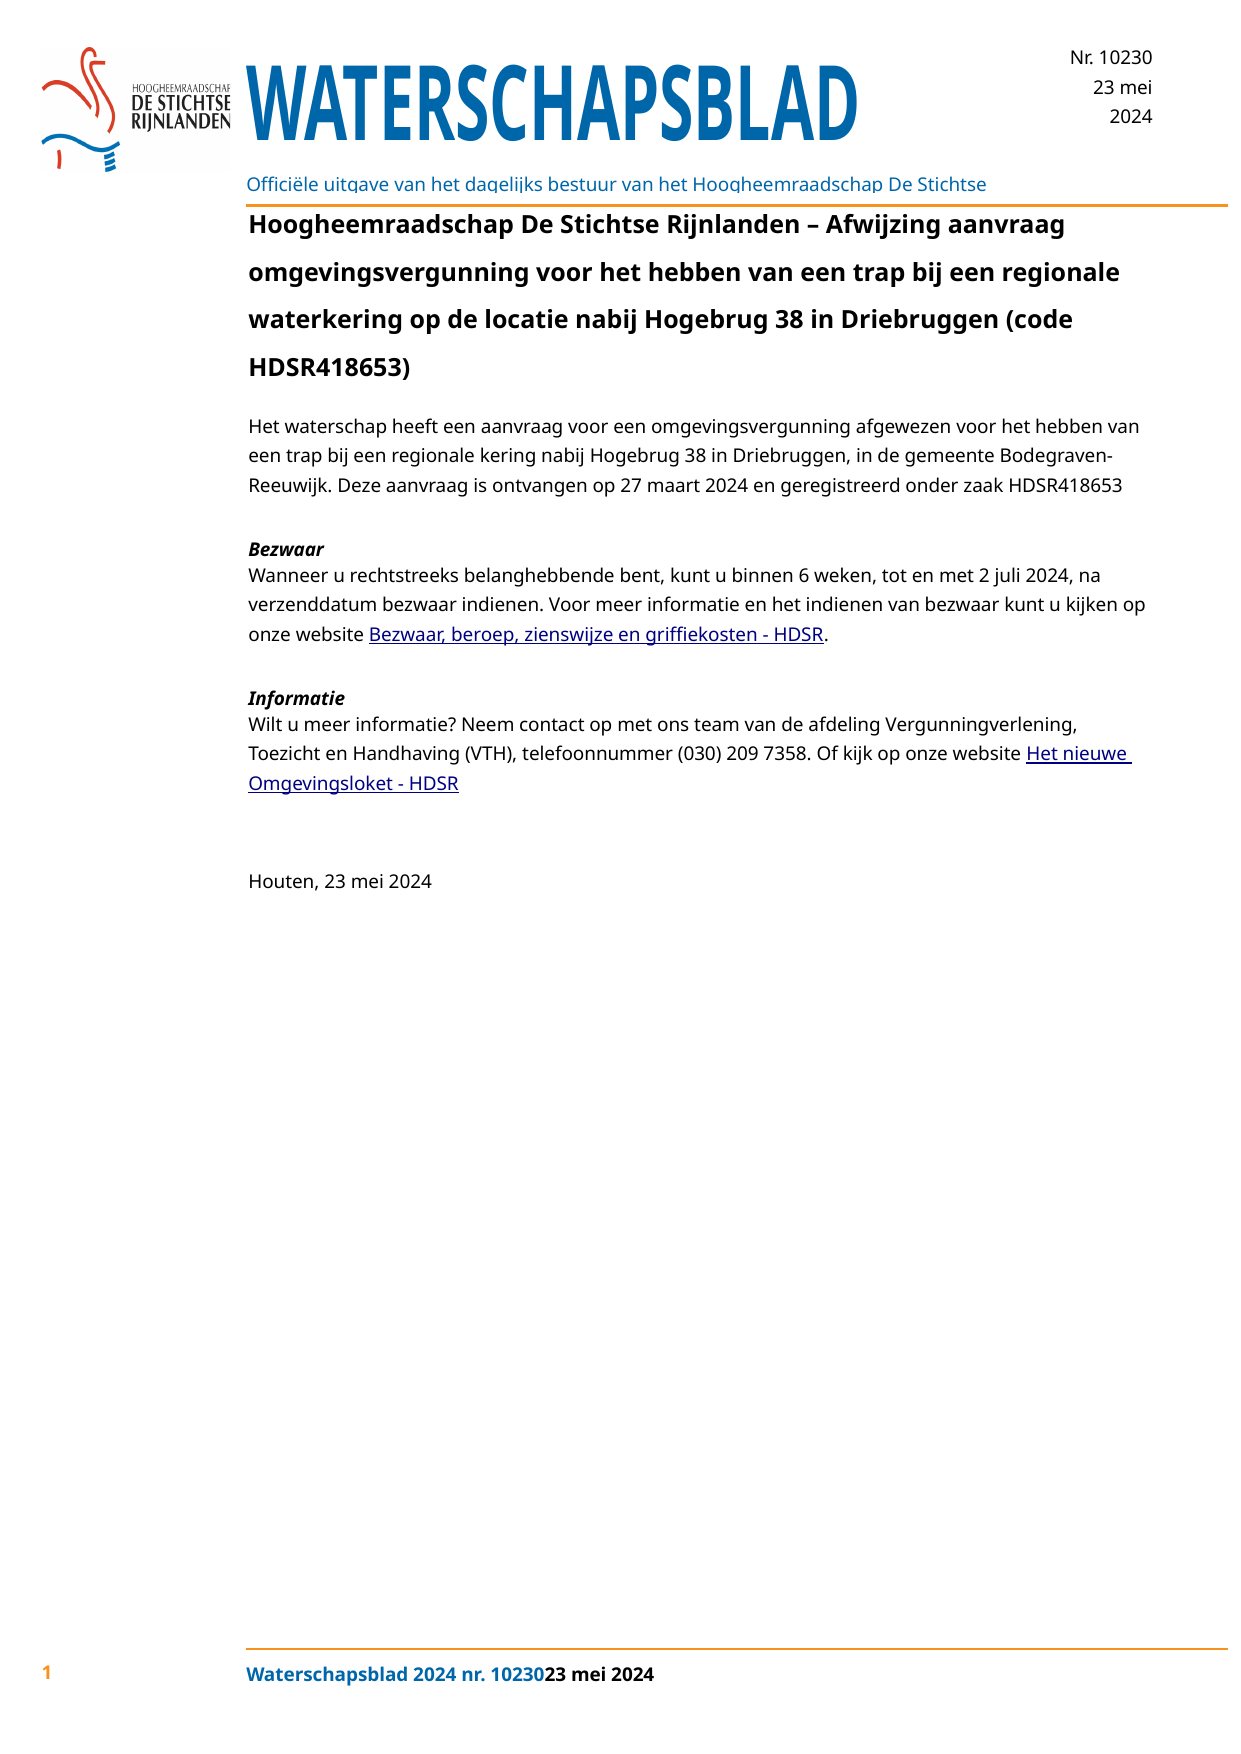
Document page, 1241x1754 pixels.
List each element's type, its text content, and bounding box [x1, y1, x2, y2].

text Hoogheemraadschap De Stichtse Rijnlanden – Afwijzing aanvraag omgevingsvergunning voor het hebben van een trap bij een regionale waterkering op de locatie nabij Hogebrug 38 in Driebruggen (code HDSR418653) [248, 207, 1152, 384]
text Informatie [248, 685, 1152, 711]
text Wanneer u rechtstreeks belanghebbende bent, kunt u binnen 6 weken, tot en met 2 juli 2024, na verzenddatum bezwaar indienen. Voor meer informatie en het indienen van bezwaar kunt u kijken op onze website Bezwaar, beroep, zienswijze en griffiekosten - HDSR. [248, 562, 1152, 647]
picture [41, 47, 231, 172]
text Bezwaar [248, 536, 1152, 562]
text Houten, 23 mei 2024 [248, 868, 1152, 894]
text Het waterschap heeft een aanvraag voor een omgevingsvergunning afgewezen voor het hebben van een trap bij een regionale kering nabij Hogebrug 38 in Driebruggen, in de gemeente Bodegraven-Reeuwijk. Deze aanvraag is ontvangen op 27 maart 2024 en geregistreerd onder zaak HDSR418653 [248, 413, 1152, 498]
text Wilt u meer informatie? Neem contact op met ons team van de afdeling Vergunningverlening, Toezicht en Handhaving (VTH), telefoonnummer (030) 209 7358. Of kijk op onze website Het nieuwe Omgevingsloket - HDSR [248, 711, 1152, 796]
